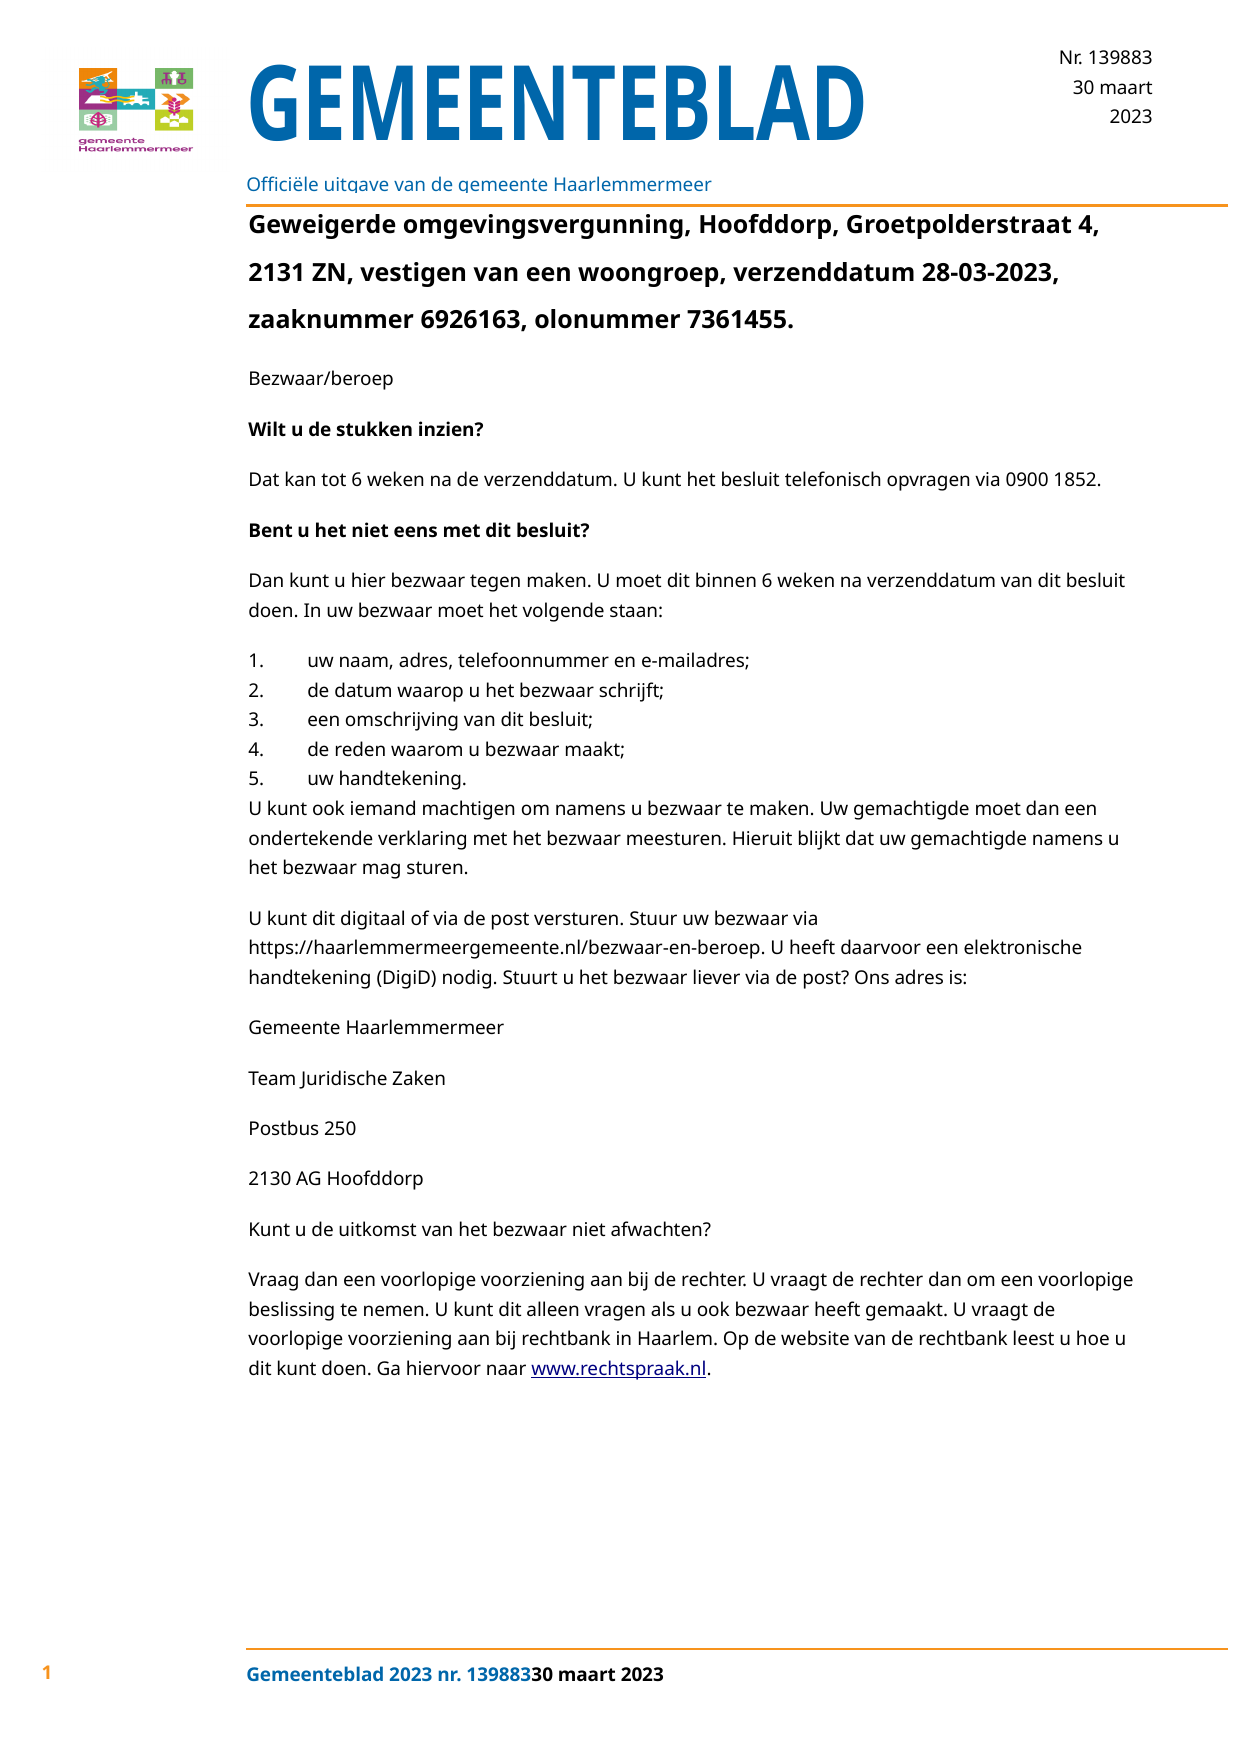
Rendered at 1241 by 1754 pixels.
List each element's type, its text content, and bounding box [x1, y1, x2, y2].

text Dat kan tot 6 weken na de verzenddatum. U kunt het besluit telefonisch opvragen via 0900 1852. [248, 466, 1152, 492]
text Geweigerde omgevingsvergunning, Hoofddorp, Groetpolderstraat 4, 2131 ZN, vestigen van een woongroep, verzenddatum 28-03-2023, zaaknummer 6926163, olonummer 7361455. [248, 207, 1152, 336]
text Dan kunt u hier bezwaar tegen maken. U moet dit binnen 6 weken na verzenddatum van dit besluit doen. In uw bezwaar moet het volgende staan: [248, 567, 1152, 622]
text Team Juridische Zaken [248, 1065, 1152, 1090]
text Wilt u de stukken inzien? [248, 416, 1152, 442]
text U kunt dit digitaal of via de post versturen. Stuur uw bezwaar via https://haarlemmermeergemeente.nl/bezwaar-en-beroep. U heeft daarvoor een elektronische handtekening (DigiD) nodig. Stuurt u het bezwaar liever via de post? Ons adres is: [248, 905, 1152, 989]
text Postbus 250 [248, 1115, 1152, 1141]
list de reden waarom u bezwaar maakt; [248, 736, 1152, 762]
picture [41, 47, 231, 172]
text Bezwaar/beroep [248, 366, 1152, 391]
text Gemeente Haarlemmermeer [248, 1014, 1152, 1040]
text Vraag dan een voorlopige voorziening aan bij de rechter. U vraagt de rechter dan om een voorlopige beslissing te nemen. U kunt dit alleen vragen als u ook bezwaar heeft gemaakt. U vraagt de voorlopige voorziening aan bij rechtbank in Haarlem. Op de website van de rechtbank leest u hoe u dit kunt doen. Ga hiervoor naar www.rechtspraak.nl. [248, 1266, 1152, 1381]
list uw handtekening. [248, 766, 1152, 791]
list de datum waarop u het bezwaar schrijft; [248, 677, 1152, 702]
text 2130 AG Hoofddorp [248, 1166, 1152, 1191]
list uw naam, adres, telefoonnummer en e-mailadres; [248, 647, 1152, 673]
text U kunt ook iemand machtigen om namens u bezwaar te maken. Uw gemachtigde moet dan een ondertekende verklaring met het bezwaar meesturen. Hieruit blijkt dat uw gemachtigde namens u het bezwaar mag sturen. [248, 795, 1152, 880]
text Bent u het niet eens met dit besluit? [248, 517, 1152, 542]
list een omschrijving van dit besluit; [248, 706, 1152, 732]
text Kunt u de uitkomst van het bezwaar niet afwachten? [248, 1216, 1152, 1242]
